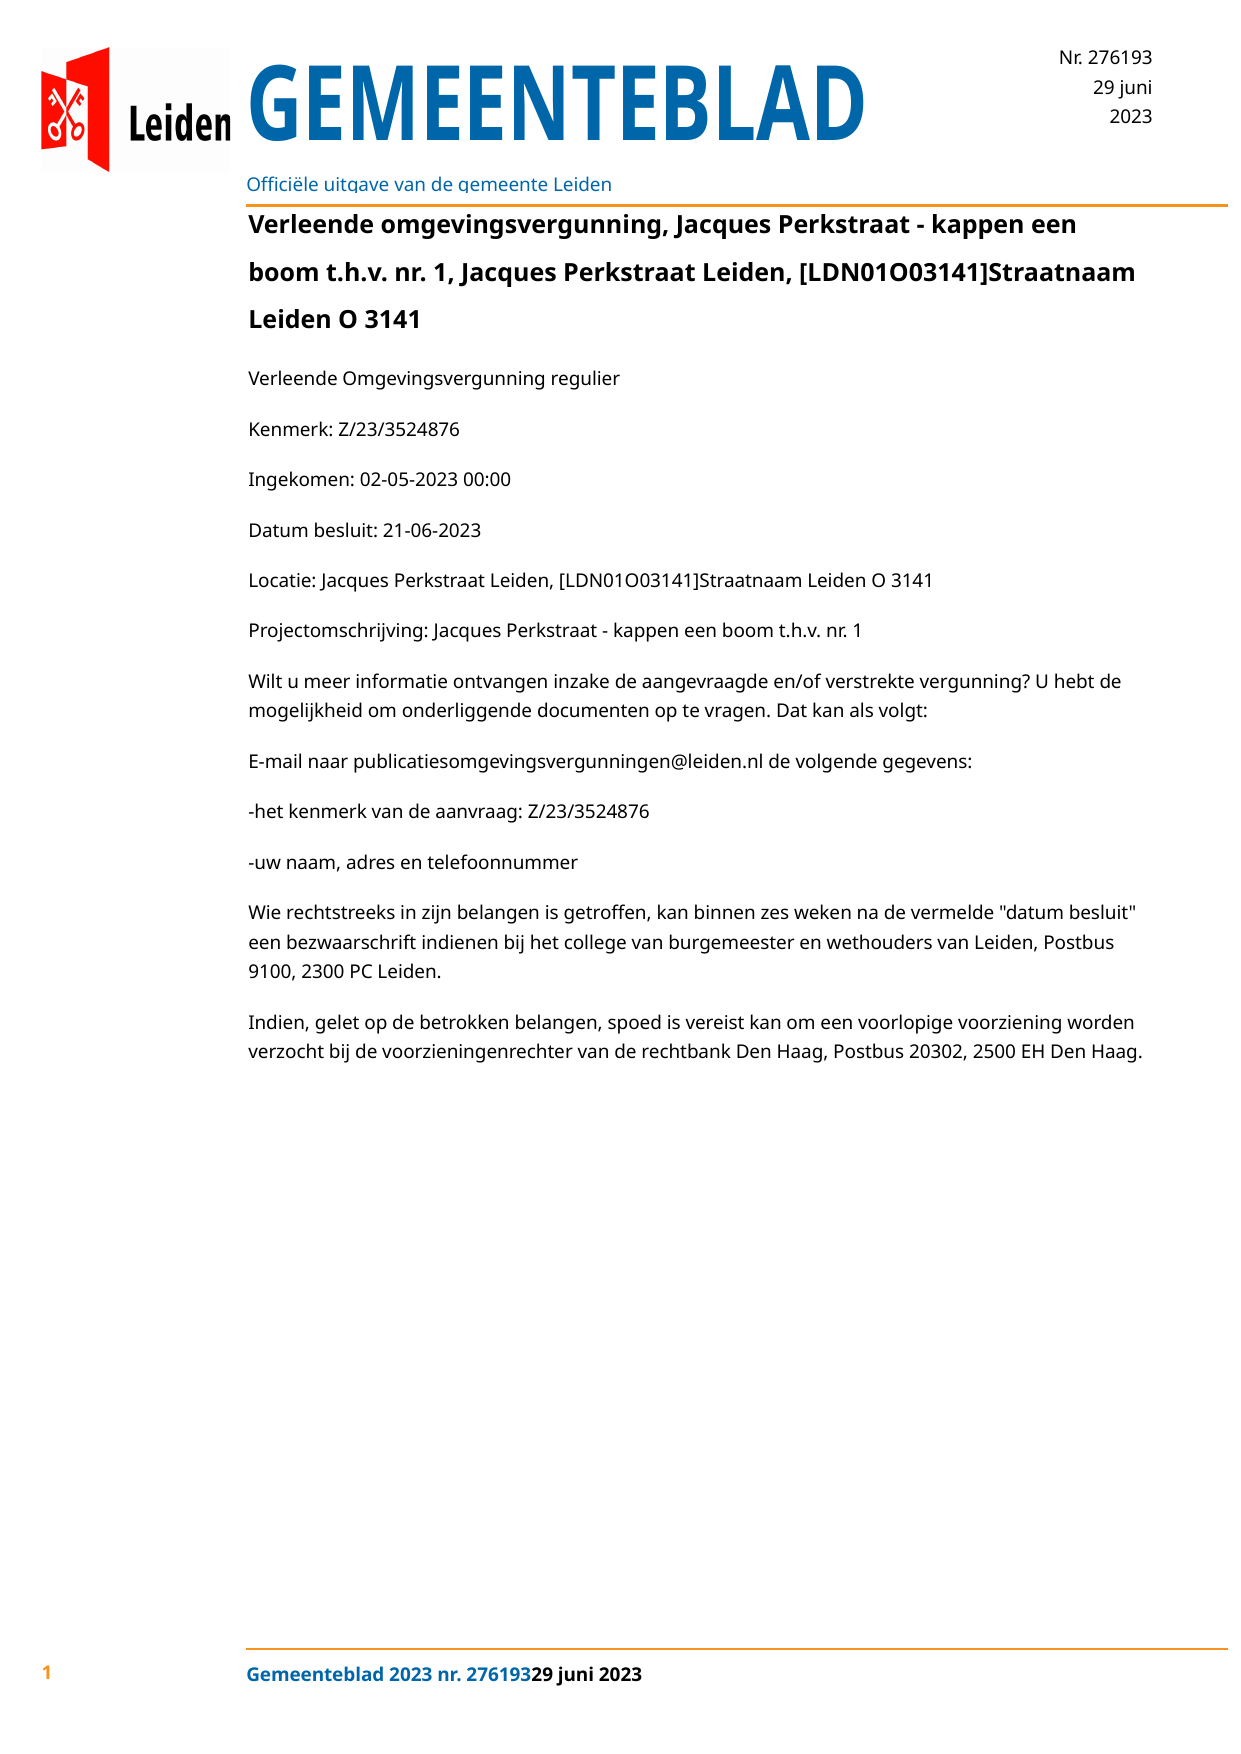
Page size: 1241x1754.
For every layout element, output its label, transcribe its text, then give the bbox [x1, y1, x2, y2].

text Datum besluit: 21-06-2023 [248, 517, 1152, 542]
text -het kenmerk van de aanvraag: Z/23/3524876 [248, 798, 1152, 824]
text Kenmerk: Z/23/3524876 [248, 416, 1152, 442]
text Verleende omgevingsvergunning, Jacques Perkstraat - kappen een boom t.h.v. nr. 1, Jacques Perkstraat Leiden, [LDN01O03141]Straatnaam Leiden O 3141 [248, 207, 1152, 336]
text -uw naam, adres en telefoonnummer [248, 849, 1152, 874]
text Verleende Omgevingsvergunning regulier [248, 366, 1152, 391]
text Ingekomen: 02-05-2023 00:00 [248, 466, 1152, 492]
picture [41, 47, 231, 172]
text Locatie: Jacques Perkstraat Leiden, [LDN01O03141]Straatnaam Leiden O 3141 [248, 567, 1152, 593]
text E-mail naar publicatiesomgevingsvergunningen@leiden.nl de volgende gegevens: [248, 748, 1152, 774]
text Wie rechtstreeks in zijn belangen is getroffen, kan binnen zes weken na de vermelde "datum besluit" een bezwaarschrift indienen bij het college van burgemeester en wethouders van Leiden, Postbus 9100, 2300 PC Leiden. [248, 899, 1152, 984]
text Indien, gelet op de betrokken belangen, spoed is vereist kan om een voorlopige voorziening worden verzocht bij de voorzieningenrechter van de rechtbank Den Haag, Postbus 20302, 2500 EH Den Haag. [248, 1009, 1152, 1064]
text Projectomschrijving: Jacques Perkstraat - kappen een boom t.h.v. nr. 1 [248, 618, 1152, 643]
text Wilt u meer informatie ontvangen inzake de aangevraagde en/of verstrekte vergunning? U hebt de mogelijkheid om onderliggende documenten op te vragen. Dat kan als volgt: [248, 668, 1152, 723]
